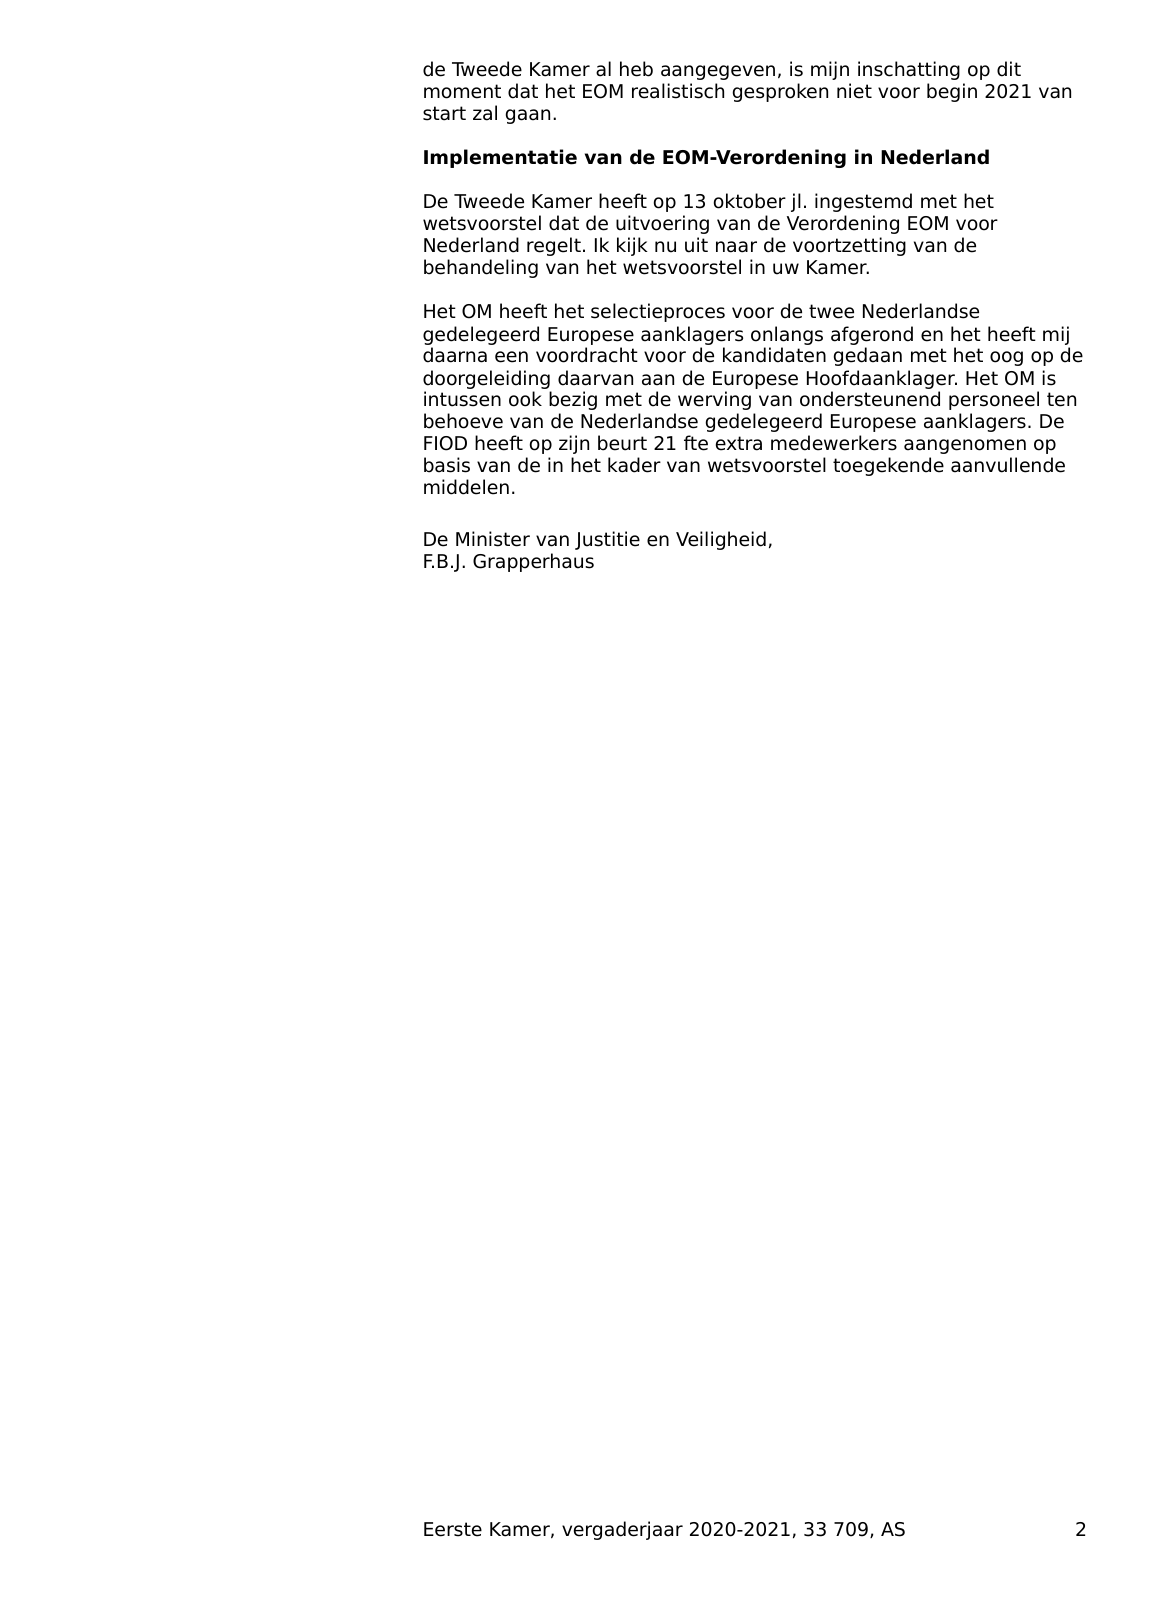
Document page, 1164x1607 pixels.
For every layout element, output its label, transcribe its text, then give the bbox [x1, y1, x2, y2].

text Het OM heeft het selectieproces voor de twee Nederlandse gedelegeerd Europese aanklagers onlangs afgerond en het heeft mij daarna een voordracht voor de kandidaten gedaan met het oog op de doorgeleiding daarvan aan de Europese Hoofdaanklager. Het OM is intussen ook bezig met de werving van ondersteunend personeel ten behoeve van de Nederlandse gedelegeerd Europese aanklagers. De FIOD heeft op zijn beurt 21 fte extra medewerkers aangenomen op basis van de in het kader van wetsvoorstel toegekende aanvullende middelen. [422, 301, 1087, 499]
text de Tweede Kamer al heb aangegeven, is mijn inschatting op dit moment dat het EOM realistisch gesproken niet voor begin 2021 van start zal gaan. [422, 59, 1087, 125]
text De Tweede Kamer heeft op 13 oktober jl. ingestemd met het wetsvoorstel dat de uitvoering van de Verordening EOM voor Nederland regelt. Ik kijk nu uit naar de voortzetting van de behandeling van het wetsvoorstel in uw Kamer. [422, 191, 1087, 279]
text De Minister van Justitie en Veiligheid, F.B.J. Grapperhaus [422, 529, 1087, 573]
subtitle Implementatie van de EOM-Verordening in Nederland [422, 147, 1087, 169]
